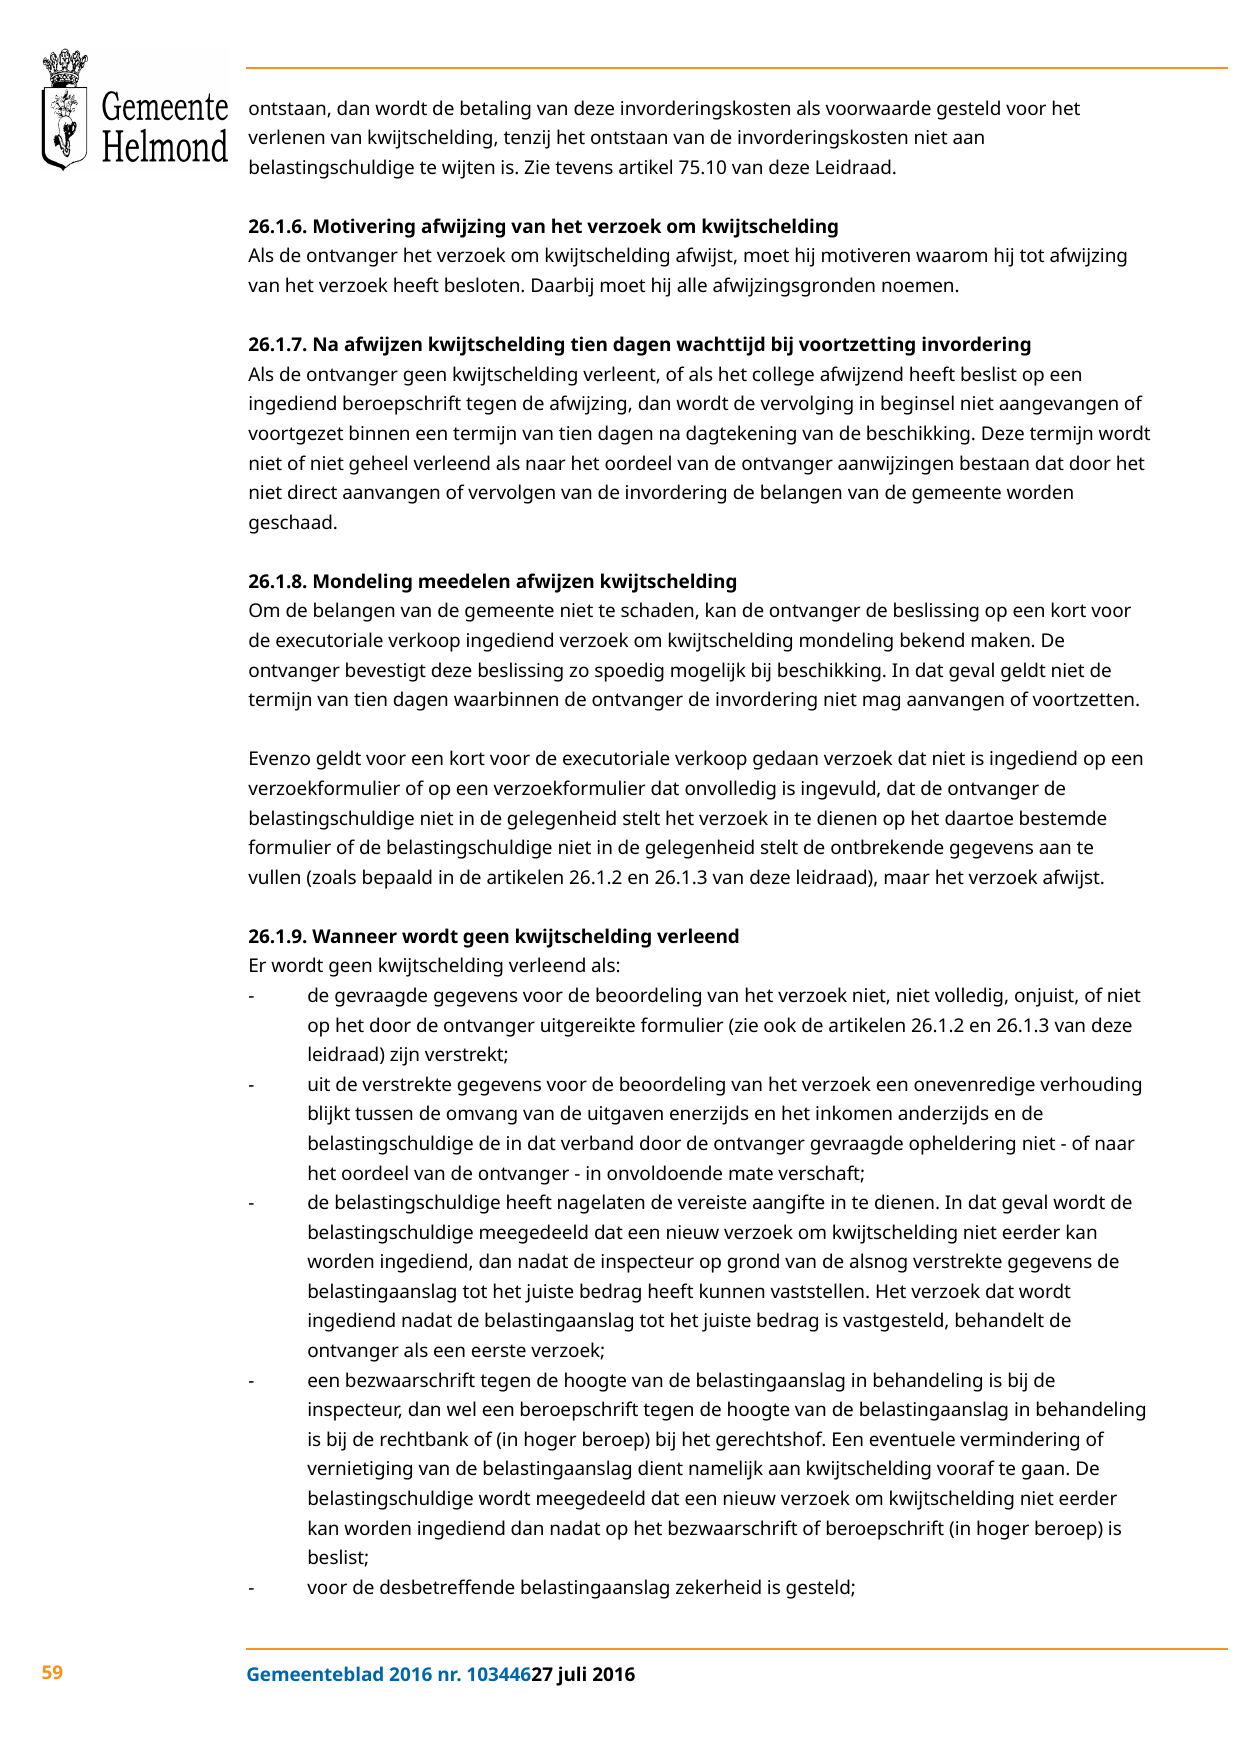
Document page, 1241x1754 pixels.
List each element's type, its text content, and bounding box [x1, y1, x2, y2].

text 26.1.7. Na afwijzen kwijtschelding tien dagen wachttijd bij voortzetting invordering [248, 331, 1152, 357]
list voor de desbetreffende belastingaanslag zekerheid is gesteld; [248, 1574, 1152, 1600]
list de gevraagde gegevens voor de beoordeling van het verzoek niet, niet volledig, onjuist, of niet op het door de ontvanger uitgereikte formulier (zie ook de artikelen 26.1.2 en 26.1.3 van deze leidraad) zijn verstrekt; [248, 982, 1152, 1067]
text 26.1.6. Motivering afwijzing van het verzoek om kwijtschelding [248, 213, 1152, 239]
list uit de verstrekte gegevens voor de beoordeling van het verzoek een onevenredige verhouding blijkt tussen de omvang van de uitgaven enerzijds en het inkomen anderzijds en de belastingschuldige de in dat verband door de ontvanger gevraagde opheldering niet - of naar het oordeel van de ontvanger - in onvoldoende mate verschaft; [248, 1071, 1152, 1186]
text 26.1.8. Mondeling meedelen afwijzen kwijtschelding [248, 568, 1152, 594]
text 26.1.9. Wanneer wordt geen kwijtschelding verleend [248, 923, 1152, 949]
text Evenzo geldt voor een kort voor de executoriale verkoop gedaan verzoek dat niet is ingediend op een verzoekformulier of op een verzoekformulier dat onvolledig is ingevuld, dat de ontvanger de belastingschuldige niet in de gelegenheid stelt het verzoek in te dienen op het daartoe bestemde formulier of de belastingschuldige niet in de gelegenheid stelt de ontbrekende gegevens aan te vullen (zoals bepaald in de artikelen 26.1.2 en 26.1.3 van deze leidraad), maar het verzoek afwijst. [248, 746, 1152, 890]
text Als de ontvanger geen kwijtschelding verleent, of als het college afwijzend heeft beslist op een ingediend beroepschrift tegen de afwijzing, dan wordt de vervolging in beginsel niet aangevangen of voortgezet binnen een termijn van tien dagen na dagtekening van de beschikking. Deze termijn wordt niet of niet geheel verleend als naar het oordeel van de ontvanger aanwijzingen bestaan dat door het niet direct aanvangen of vervolgen van de invordering de belangen van de gemeente worden geschaad. [248, 361, 1152, 535]
list een bezwaarschrift tegen de hoogte van de belastingaanslag in behandeling is bij de inspecteur, dan wel een beroepschrift tegen de hoogte van de belastingaanslag in behandeling is bij de rechtbank of (in hoger beroep) bij het gerechtshof. Een eventuele vermindering of vernietiging van de belastingaanslag dient namelijk aan kwijtschelding vooraf te gaan. De belastingschuldige wordt meegedeeld dat een nieuw verzoek om kwijtschelding niet eerder kan worden ingediend dan nadat op het bezwaarschrift of beroepschrift (in hoger beroep) is beslist; [248, 1367, 1152, 1570]
text Om de belangen van de gemeente niet te schaden, kan de ontvanger de beslissing op een kort voor de executoriale verkoop ingediend verzoek om kwijtschelding mondeling bekend maken. De ontvanger bevestigt deze beslissing zo spoedig mogelijk bij beschikking. In dat geval geldt niet de termijn van tien dagen waarbinnen de ontvanger de invordering niet mag aanvangen of voortzetten. [248, 598, 1152, 712]
text ontstaan, dan wordt de betaling van deze invorderingskosten als voorwaarde gesteld voor het verlenen van kwijtschelding, tenzij het ontstaan van de invorderingskosten niet aan belastingschuldige te wijten is. Zie tevens artikel 75.10 van deze Leidraad. [248, 95, 1152, 180]
picture [41, 47, 231, 172]
text Als de ontvanger het verzoek om kwijtschelding afwijst, moet hij motiveren waarom hij tot afwijzing van het verzoek heeft besloten. Daarbij moet hij alle afwijzingsgronden noemen. [248, 243, 1152, 298]
list de belastingschuldige heeft nagelaten de vereiste aangifte in te dienen. In dat geval wordt de belastingschuldige meegedeeld dat een nieuw verzoek om kwijtschelding niet eerder kan worden ingediend, dan nadat de inspecteur op grond van de alsnog verstrekte gegevens de belastingaanslag tot het juiste bedrag heeft kunnen vaststellen. Het verzoek dat wordt ingediend nadat de belastingaanslag tot het juiste bedrag is vastgesteld, behandelt de ontvanger als een eerste verzoek; [248, 1189, 1152, 1363]
text Er wordt geen kwijtschelding verleend als: [248, 953, 1152, 978]
